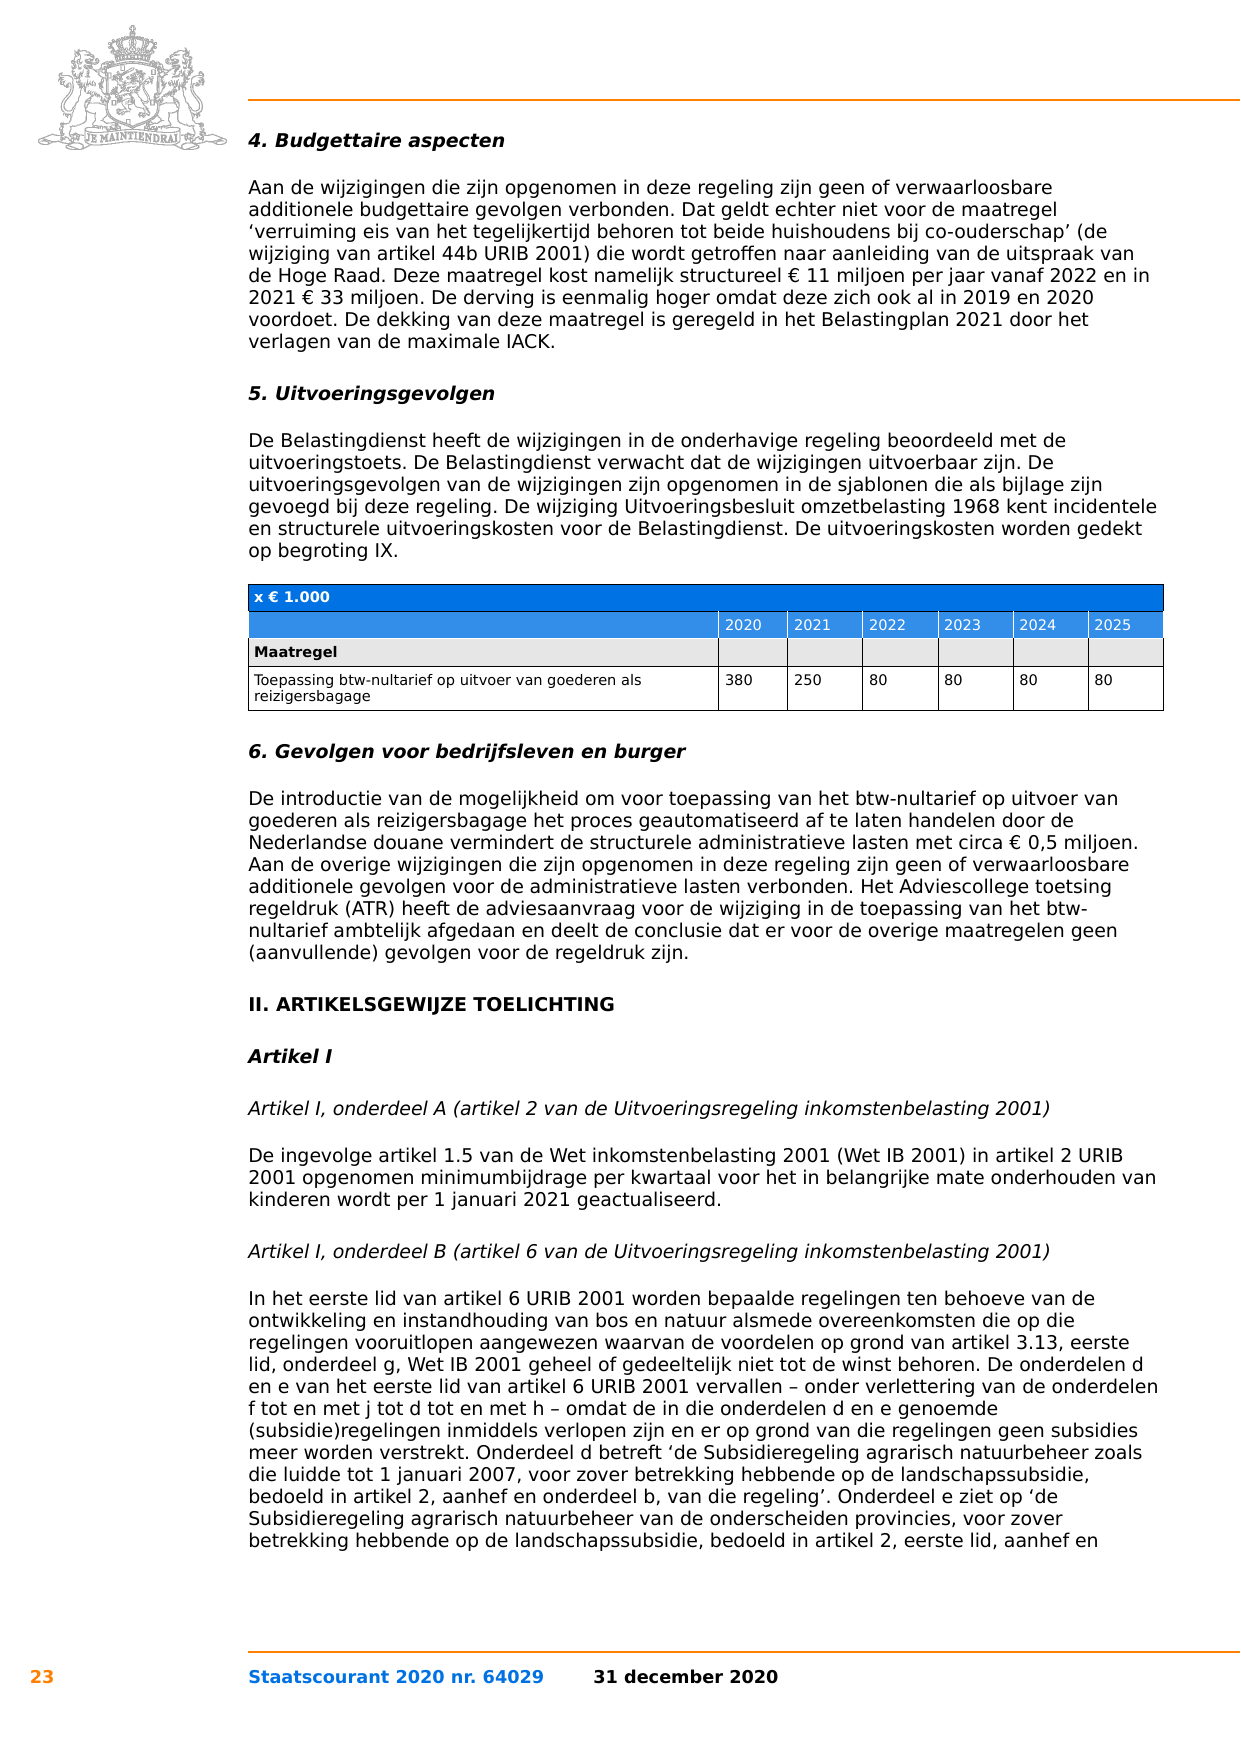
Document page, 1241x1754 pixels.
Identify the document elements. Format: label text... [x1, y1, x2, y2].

table_cell 2022 [863, 612, 938, 638]
table_cell 2024 [1014, 612, 1088, 638]
table_cell 80 [1014, 667, 1088, 710]
text In het eerste lid van artikel 6 URIB 2001 worden bepaalde regelingen ten behoeve van de ontwikkeling en instandhouding van bos en natuur alsmede overeenkomsten die op die regelingen vooruitlopen aangewezen waarvan de voordelen op grond van artikel 3.13, eerste lid, onderdeel g, Wet IB 2001 geheel of gedeeltelijk niet tot de winst behoren. De onderdelen d en e van het eerste lid van artikel 6 URIB 2001 vervallen – onder verlettering van de onderdelen f tot en met j tot d tot en met h – omdat de in die onderdelen d en e genoemde (subsidie)regelingen inmiddels verlopen zijn en er op grond van die regelingen geen subsidies meer worden verstrekt. Onderdeel d betreft ‘de Subsidieregeling agrarisch natuurbeheer zoals die luidde tot 1 januari 2007, voor zover betrekking hebbende op de landschapssubsidie, bedoeld in artikel 2, aanhef en onderdeel b, van die regeling’. Onderdeel e ziet op ‘de Subsidieregeling agrarisch natuurbeheer van de onderscheiden provincies, voor zover betrekking hebbende op de landschapssubsidie, bedoeld in artikel 2, eerste lid, aanhef en [248, 1288, 1163, 1551]
text De Belastingdienst heeft de wijzigingen in de onderhavige regeling beoordeeld met de uitvoeringstoets. De Belastingdienst verwacht dat de wijzigingen uitvoerbaar zijn. De uitvoeringsgevolgen van de wijzigingen zijn opgenomen in de sjablonen die als bijlage zijn gevoegd bij deze regeling. De wijziging Uitvoeringsbesluit omzetbelasting 1968 kent incidentele en structurele uitvoeringskosten voor de Belastingdienst. De uitvoeringskosten worden gedekt op begroting IX. [248, 430, 1163, 562]
subtitle 5. Uitvoeringsgevolgen [248, 383, 1163, 405]
table_cell 380 [719, 667, 787, 710]
text De introductie van de mogelijkheid om voor toepassing van het btw-nultarief op uitvoer van goederen als reizigersbagage het proces geautomatiseerd af te laten handelen door de Nederlandse douane vermindert de structurele administratieve lasten met circa € 0,5 miljoen. Aan de overige wijzigingen die zijn opgenomen in deze regeling zijn geen of verwaarloosbare additionele gevolgen voor de administratieve lasten verbonden. Het Adviescollege toetsing regeldruk (ATR) heeft de adviesaanvraag voor de wijziging in de toepassing van het btw-nultarief ambtelijk afgedaan en deelt de conclusie dat er voor de overige maatregelen geen (aanvullende) gevolgen voor de regeldruk zijn. [248, 788, 1163, 964]
table_cell 250 [788, 667, 862, 710]
table_cell Maatregel [249, 639, 718, 666]
table_cell 80 [939, 667, 1013, 710]
table_cell [788, 639, 862, 666]
table_cell 80 [863, 667, 938, 710]
table_cell Toepassing btw-nultarief op uitvoer van goederen als reizigersbagage [249, 667, 718, 710]
subtitle II. ARTIKELSGEWIJZE TOELICHTING [248, 994, 1163, 1016]
table_cell 2021 [788, 612, 862, 638]
table_cell [1014, 639, 1088, 666]
text De ingevolge artikel 1.5 van de Wet inkomstenbelasting 2001 (Wet IB 2001) in artikel 2 URIB 2001 opgenomen minimumbijdrage per kwartaal voor het in belangrijke mate onderhouden van kinderen wordt per 1 januari 2021 geactualiseerd. [248, 1145, 1163, 1211]
subtitle 4. Budgettaire aspecten [248, 130, 1163, 152]
table_header x € 1.000 [249, 585, 1163, 611]
table_cell [863, 639, 938, 666]
subtitle 6. Gevolgen voor bedrijfsleven en burger [248, 741, 1163, 763]
table_cell [719, 639, 787, 666]
table_cell [939, 639, 1013, 666]
table_cell 2023 [939, 612, 1013, 638]
table_cell [1089, 639, 1163, 666]
table_cell 80 [1089, 667, 1163, 710]
table_cell 2020 [719, 612, 787, 638]
text Aan de wijzigingen die zijn opgenomen in deze regeling zijn geen of verwaarloosbare additionele budgettaire gevolgen verbonden. Dat geldt echter niet voor de maatregel ‘verruiming eis van het tegelijkertijd behoren tot beide huishoudens bij co-ouderschap’ (de wijziging van artikel 44b URIB 2001) die wordt getroffen naar aanleiding van de uitspraak van de Hoge Raad. Deze maatregel kost namelijk structureel € 11 miljoen per jaar vanaf 2022 en in 2021 € 33 miljoen. De derving is eenmalig hoger omdat deze zich ook al in 2019 en 2020 voordoet. De dekking van deze maatregel is geregeld in het Belastingplan 2021 door het verlagen van de maximale IACK. [248, 177, 1163, 353]
picture [38, 25, 227, 150]
subtitle Artikel I [248, 1046, 1163, 1068]
subtitle Artikel I, onderdeel A (artikel 2 van de Uitvoeringsregeling inkomstenbelasting 2001) [248, 1098, 1163, 1120]
subtitle Artikel I, onderdeel B (artikel 6 van de Uitvoeringsregeling inkomstenbelasting 2001) [248, 1241, 1163, 1263]
table_cell [249, 612, 718, 638]
table_cell 2025 [1089, 612, 1163, 638]
